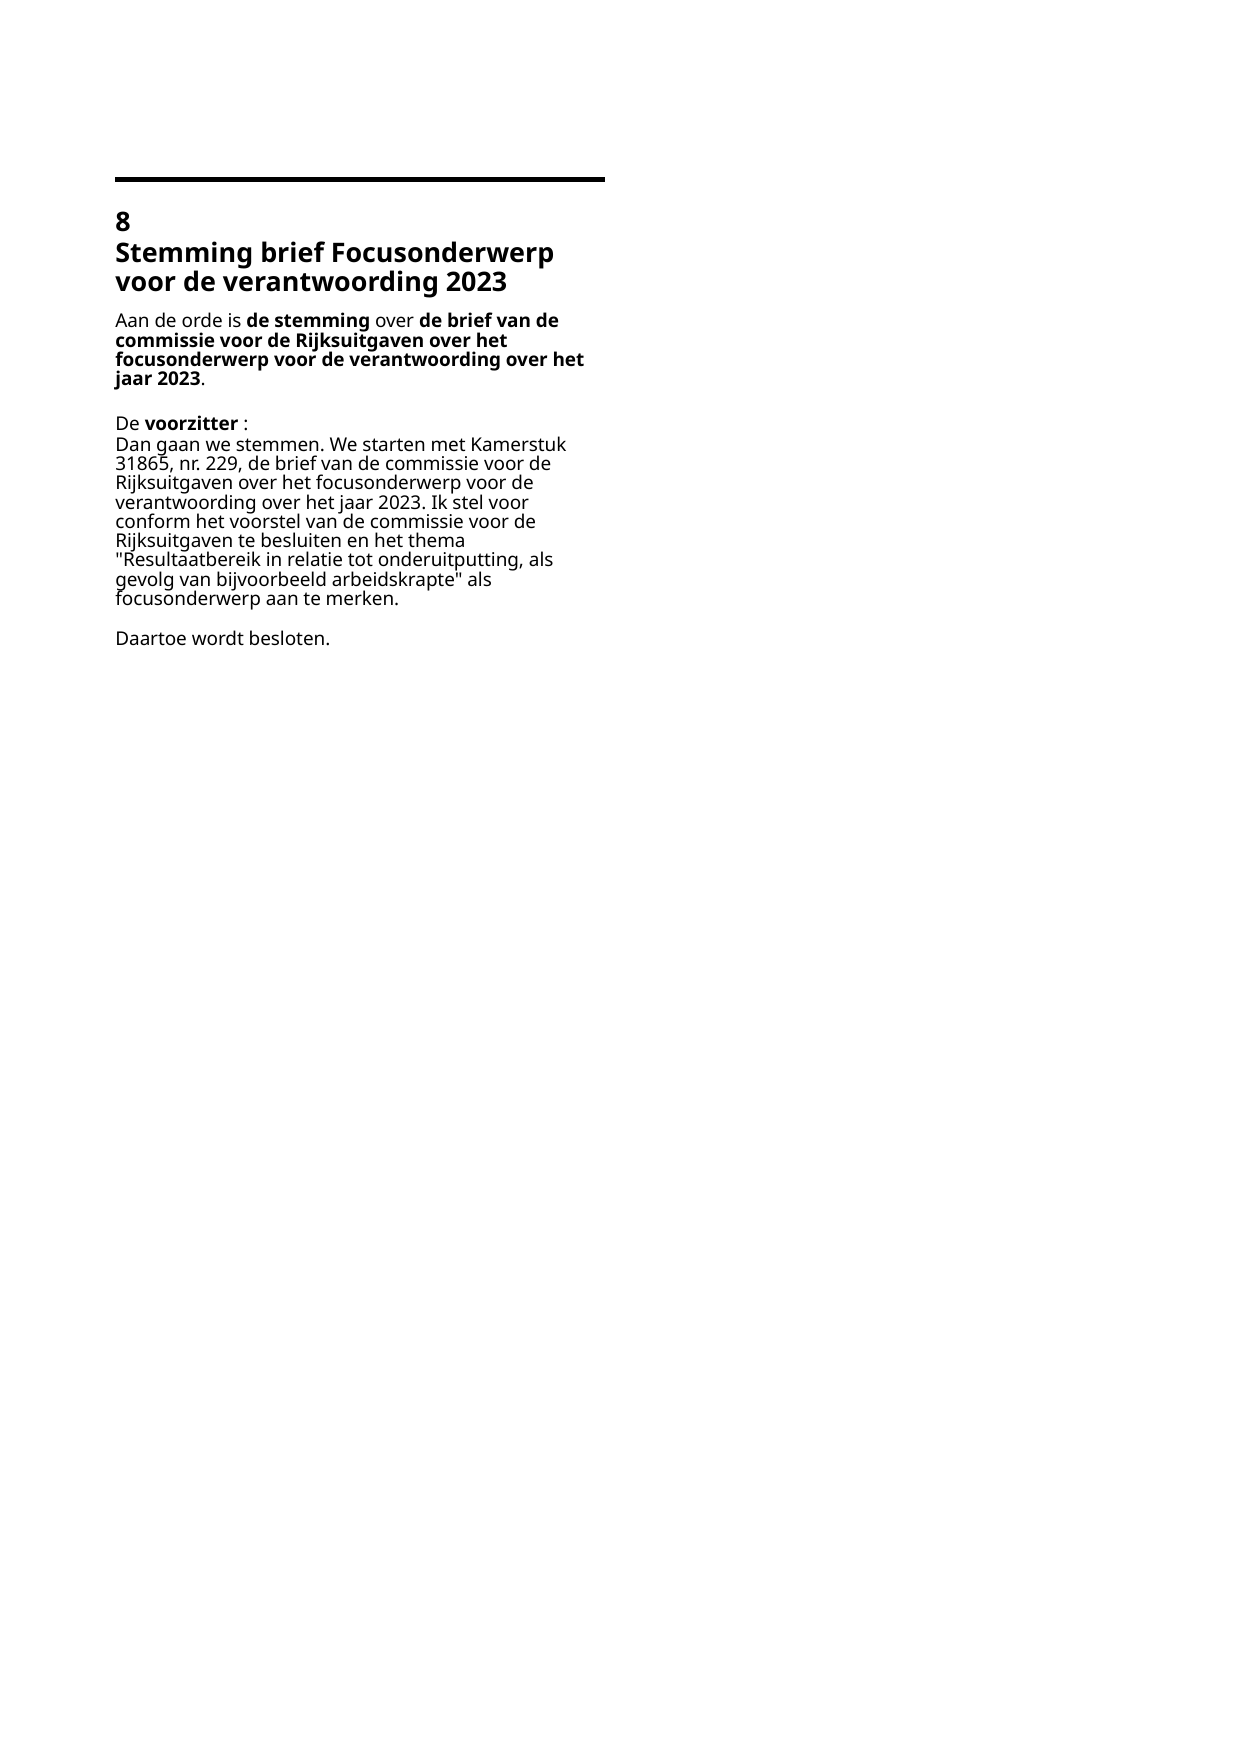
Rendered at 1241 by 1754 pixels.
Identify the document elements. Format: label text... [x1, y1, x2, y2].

text 8 [115, 203, 605, 239]
text Aan de orde is de stemming over de brief van de commissie voor de Rijksuitgaven over het focusonderwerp voor de verantwoording over het jaar 2023. [115, 312, 605, 389]
text Stemming brief Focusonderwerp voor de verantwoording 2023 [115, 239, 605, 312]
text Daartoe wordt besloten. [115, 630, 605, 649]
text Dan gaan we stemmen. We starten met Kamerstuk 31865, nr. 229, de brief van de commissie voor de Rijksuitgaven over het focusonderwerp voor de verantwoording over het jaar 2023. Ik stel voor conform het voorstel van de commissie voor de Rijksuitgaven te besluiten en het thema "Resultaatbereik in relatie tot onderuitputting, als gevolg van bijvoorbeeld arbeidskrapte" als focusonderwerp aan te merken. [115, 436, 605, 609]
text De voorzitter : [115, 410, 605, 436]
